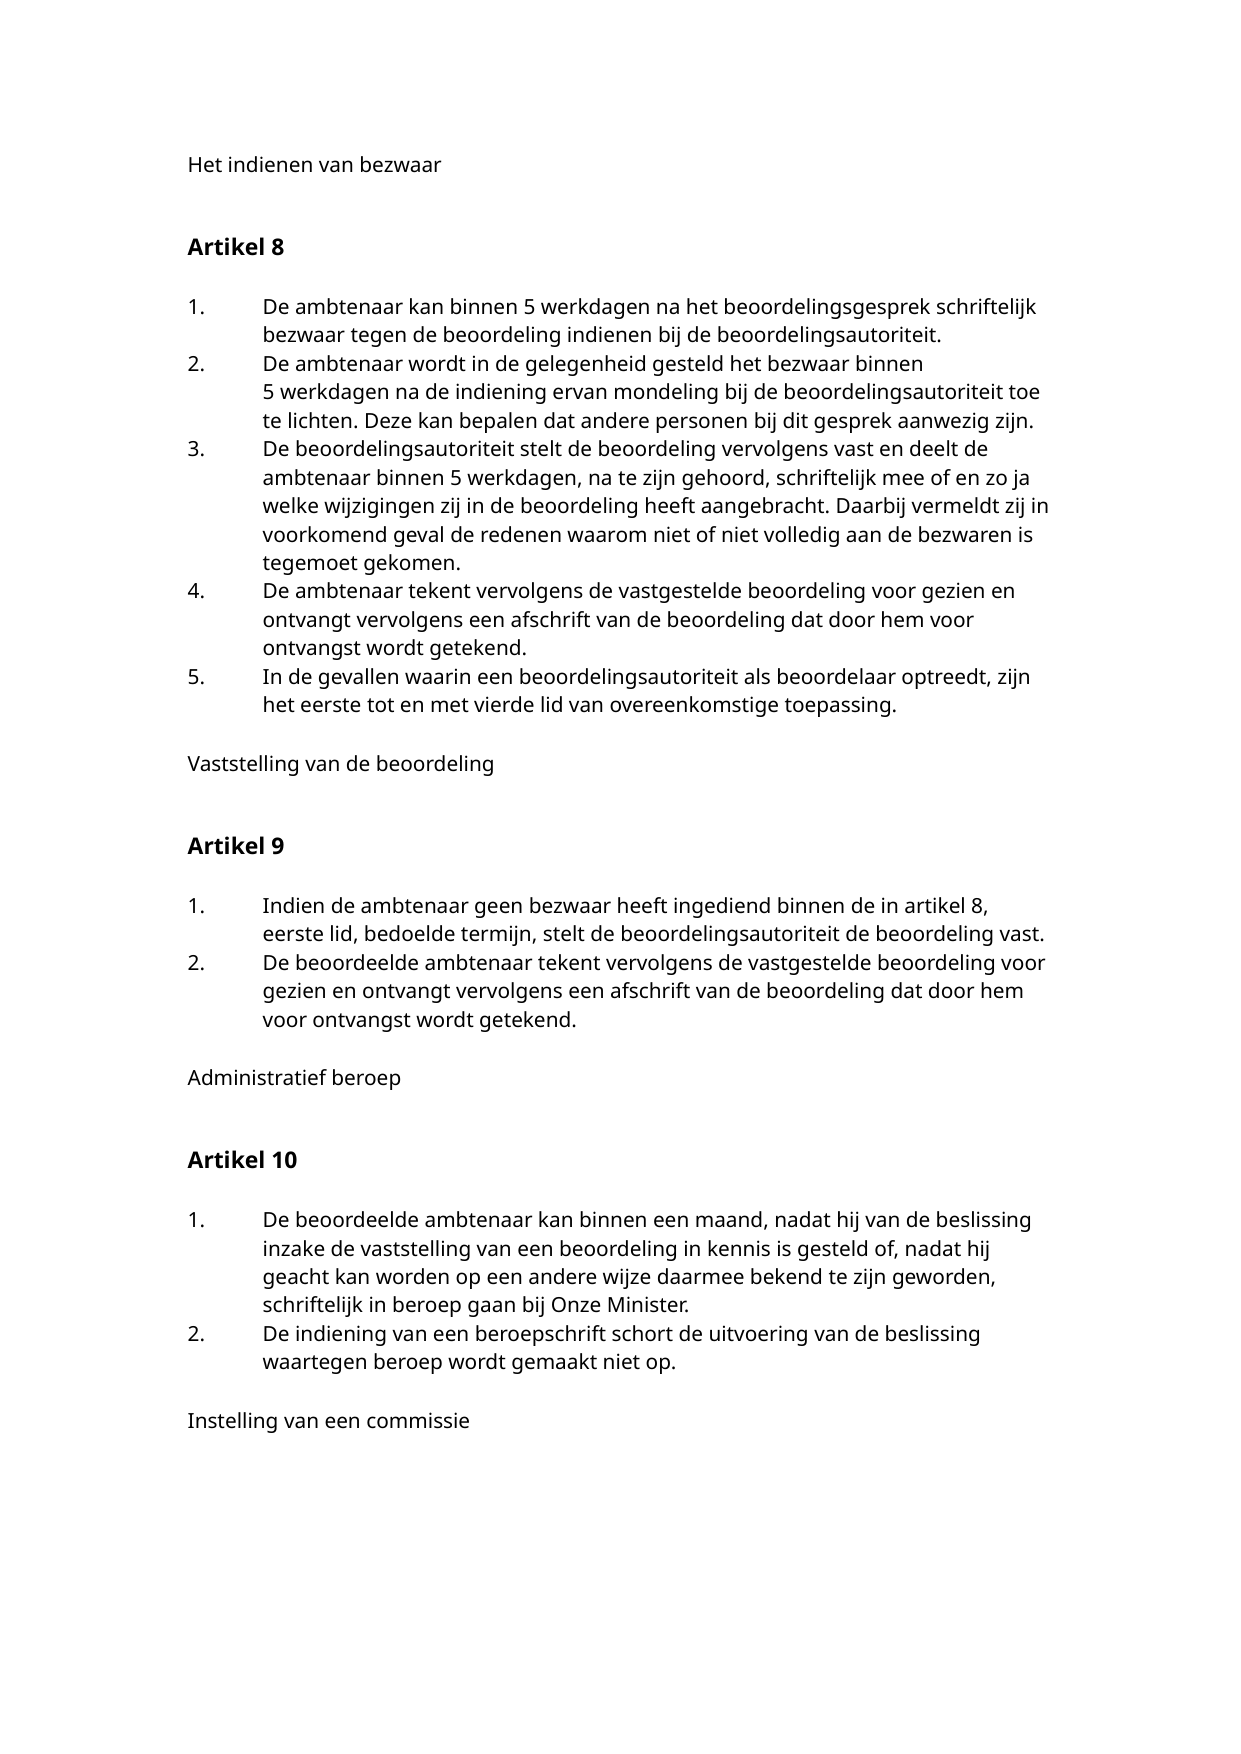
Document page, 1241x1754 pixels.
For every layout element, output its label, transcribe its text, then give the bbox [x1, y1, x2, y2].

subtitle Artikel 8 [187, 231, 1053, 262]
list De beoordelingsautoriteit stelt de beoordeling vervolgens vast en deelt de ambtenaar binnen 5 werkdagen, na te zijn gehoord, schriftelijk mee of en zo ja welke wijzigingen zij in de beoordeling heeft aangebracht. Daarbij vermeldt zij in voorkomend geval de redenen waarom niet of niet volledig aan de bezwaren is tegemoet gekomen. [187, 434, 1053, 577]
list De ambtenaar kan binnen 5 werkdagen na het beoordelingsgesprek schriftelijk bezwaar tegen de beoordeling indienen bij de beoordelingsautoriteit. [187, 292, 1053, 349]
list In de gevallen waarin een beoordelingsautoriteit als beoordelaar optreedt, zijn het eerste tot en met vierde lid van overeenkomstige toepassing. [187, 662, 1053, 719]
list De beoordeelde ambtenaar tekent vervolgens de vastgestelde beoordeling voor gezien en ontvangt vervolgens een afschrift van de beoordeling dat door hem voor ontvangst wordt getekend. [187, 948, 1053, 1033]
subtitle Artikel 10 [187, 1144, 1053, 1175]
subtitle Vaststelling van de beoordeling [187, 749, 1053, 777]
list De ambtenaar wordt in de gelegenheid gesteld het bezwaar binnen 5 werkdagen na de indiening ervan mondeling bij de beoordelingsautoriteit toe te lichten. Deze kan bepalen dat andere personen bij dit gesprek aanwezig zijn. [187, 349, 1053, 434]
list Indien de ambtenaar geen bezwaar heeft ingediend binnen de in artikel 8, eerste lid, bedoelde termijn, stelt de beoordelingsautoriteit de beoordeling vast. [187, 891, 1053, 948]
list De ambtenaar tekent vervolgens de vastgestelde beoordeling voor gezien en ontvangt vervolgens een afschrift van de beoordeling dat door hem voor ontvangst wordt getekend. [187, 577, 1053, 662]
subtitle Instelling van een commissie [187, 1406, 1053, 1434]
subtitle Artikel 9 [187, 830, 1053, 861]
subtitle Het indienen van bezwaar [187, 150, 1053, 178]
list De indiening van een beroepschrift schort de uitvoering van de beslissing waartegen beroep wordt gemaakt niet op. [187, 1319, 1053, 1376]
subtitle Administratief beroep [187, 1063, 1053, 1092]
list De beoordeelde ambtenaar kan binnen een maand, nadat hij van de beslissing inzake de vaststelling van een beoordeling in kennis is gesteld of, nadat hij geacht kan worden op een andere wijze daarmee bekend te zijn geworden, schriftelijk in beroep gaan bij Onze Minister. [187, 1205, 1053, 1319]
